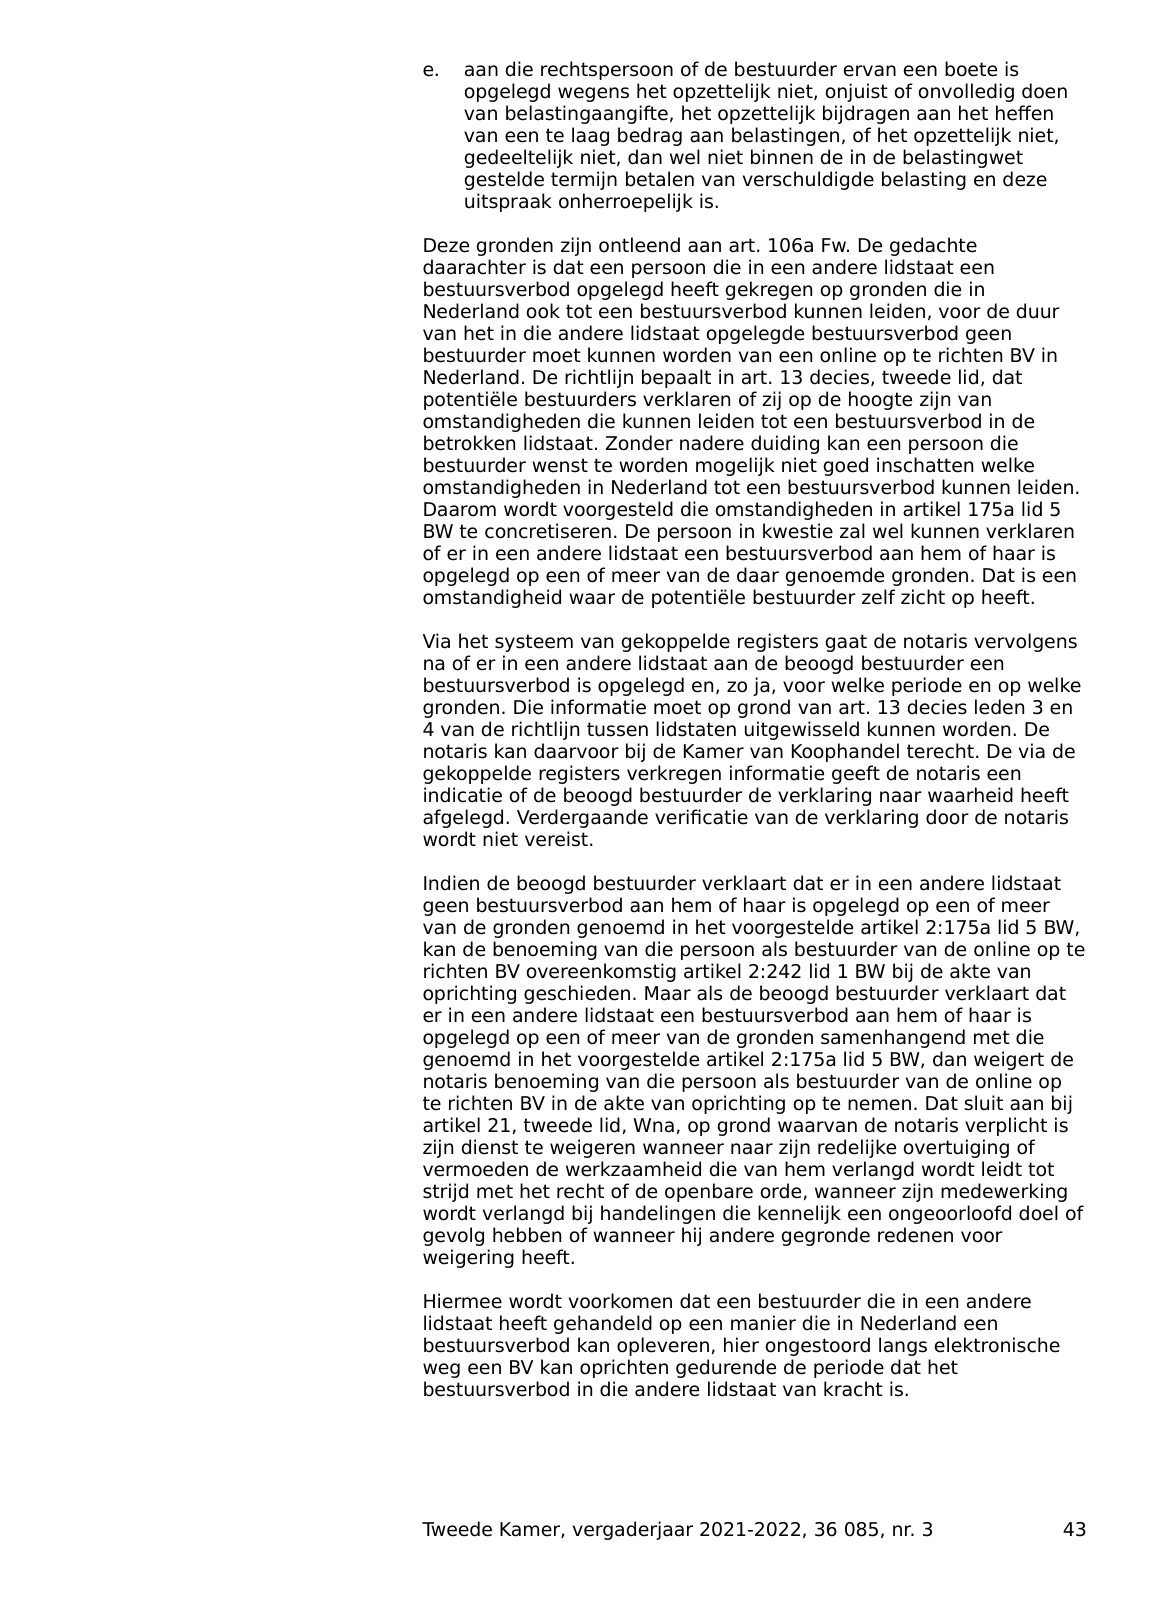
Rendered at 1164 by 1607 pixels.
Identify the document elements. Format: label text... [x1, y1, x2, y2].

text Indien de beoogd bestuurder verklaart dat er in een andere lidstaat geen bestuursverbod aan hem of haar is opgelegd op een of meer van de gronden genoemd in het voorgestelde artikel 2:175a lid 5 BW, kan de benoeming van die persoon als bestuurder van de online op te richten BV overeenkomstig artikel 2:242 lid 1 BW bij de akte van oprichting geschieden. Maar als de beoogd bestuurder verklaart dat er in een andere lidstaat een bestuursverbod aan hem of haar is opgelegd op een of meer van de gronden samenhangend met die genoemd in het voorgestelde artikel 2:175a lid 5 BW, dan weigert de notaris benoeming van die persoon als bestuurder van de online op te richten BV in de akte van oprichting op te nemen. Dat sluit aan bij artikel 21, tweede lid, Wna, op grond waarvan de notaris verplicht is zijn dienst te weigeren wanneer naar zijn redelijke overtuiging of vermoeden de werkzaamheid die van hem verlangd wordt leidt tot strijd met het recht of de openbare orde, wanneer zijn medewerking wordt verlangd bij handelingen die kennelijk een ongeoorloofd doel of gevolg hebben of wanneer hij andere gegronde redenen voor weigering heeft. [422, 873, 1087, 1268]
text Hiermee wordt voorkomen dat een bestuurder die in een andere lidstaat heeft gehandeld op een manier die in Nederland een bestuursverbod kan opleveren, hier ongestoord langs elektronische weg een BV kan oprichten gedurende de periode dat het bestuursverbod in die andere lidstaat van kracht is. [422, 1291, 1087, 1401]
text Deze gronden zijn ontleend aan art. 106a Fw. De gedachte daarachter is dat een persoon die in een andere lidstaat een bestuursverbod opgelegd heeft gekregen op gronden die in Nederland ook tot een bestuursverbod kunnen leiden, voor de duur van het in die andere lidstaat opgelegde bestuursverbod geen bestuurder moet kunnen worden van een online op te richten BV in Nederland. De richtlijn bepaalt in art. 13 decies, tweede lid, dat potentiële bestuurders verklaren of zij op de hoogte zijn van omstandigheden die kunnen leiden tot een bestuursverbod in de betrokken lidstaat. Zonder nadere duiding kan een persoon die bestuurder wenst te worden mogelijk niet goed inschatten welke omstandigheden in Nederland tot een bestuursverbod kunnen leiden. Daarom wordt voorgesteld die omstandigheden in artikel 175a lid 5 BW te concretiseren. De persoon in kwestie zal wel kunnen verklaren of er in een andere lidstaat een bestuursverbod aan hem of haar is opgelegd op een of meer van de daar genoemde gronden. Dat is een omstandigheid waar de potentiële bestuurder zelf zicht op heeft. [422, 235, 1087, 609]
text e. aan die rechtspersoon of de bestuurder ervan een boete is opgelegd wegens het opzettelijk niet, onjuist of onvolledig doen van belastingaangifte, het opzettelijk bijdragen aan het heffen van een te laag bedrag aan belastingen, of het opzettelijk niet, gedeeltelijk niet, dan wel niet binnen de in de belastingwet gestelde termijn betalen van verschuldigde belasting en deze uitspraak onherroepelijk is. [422, 59, 1087, 213]
text Via het systeem van gekoppelde registers gaat de notaris vervolgens na of er in een andere lidstaat aan de beoogd bestuurder een bestuursverbod is opgelegd en, zo ja, voor welke periode en op welke gronden. Die informatie moet op grond van art. 13 decies leden 3 en 4 van de richtlijn tussen lidstaten uitgewisseld kunnen worden. De notaris kan daarvoor bij de Kamer van Koophandel terecht. De via de gekoppelde registers verkregen informatie geeft de notaris een indicatie of de beoogd bestuurder de verklaring naar waarheid heeft afgelegd. Verdergaande verificatie van de verklaring door de notaris wordt niet vereist. [422, 631, 1087, 851]
